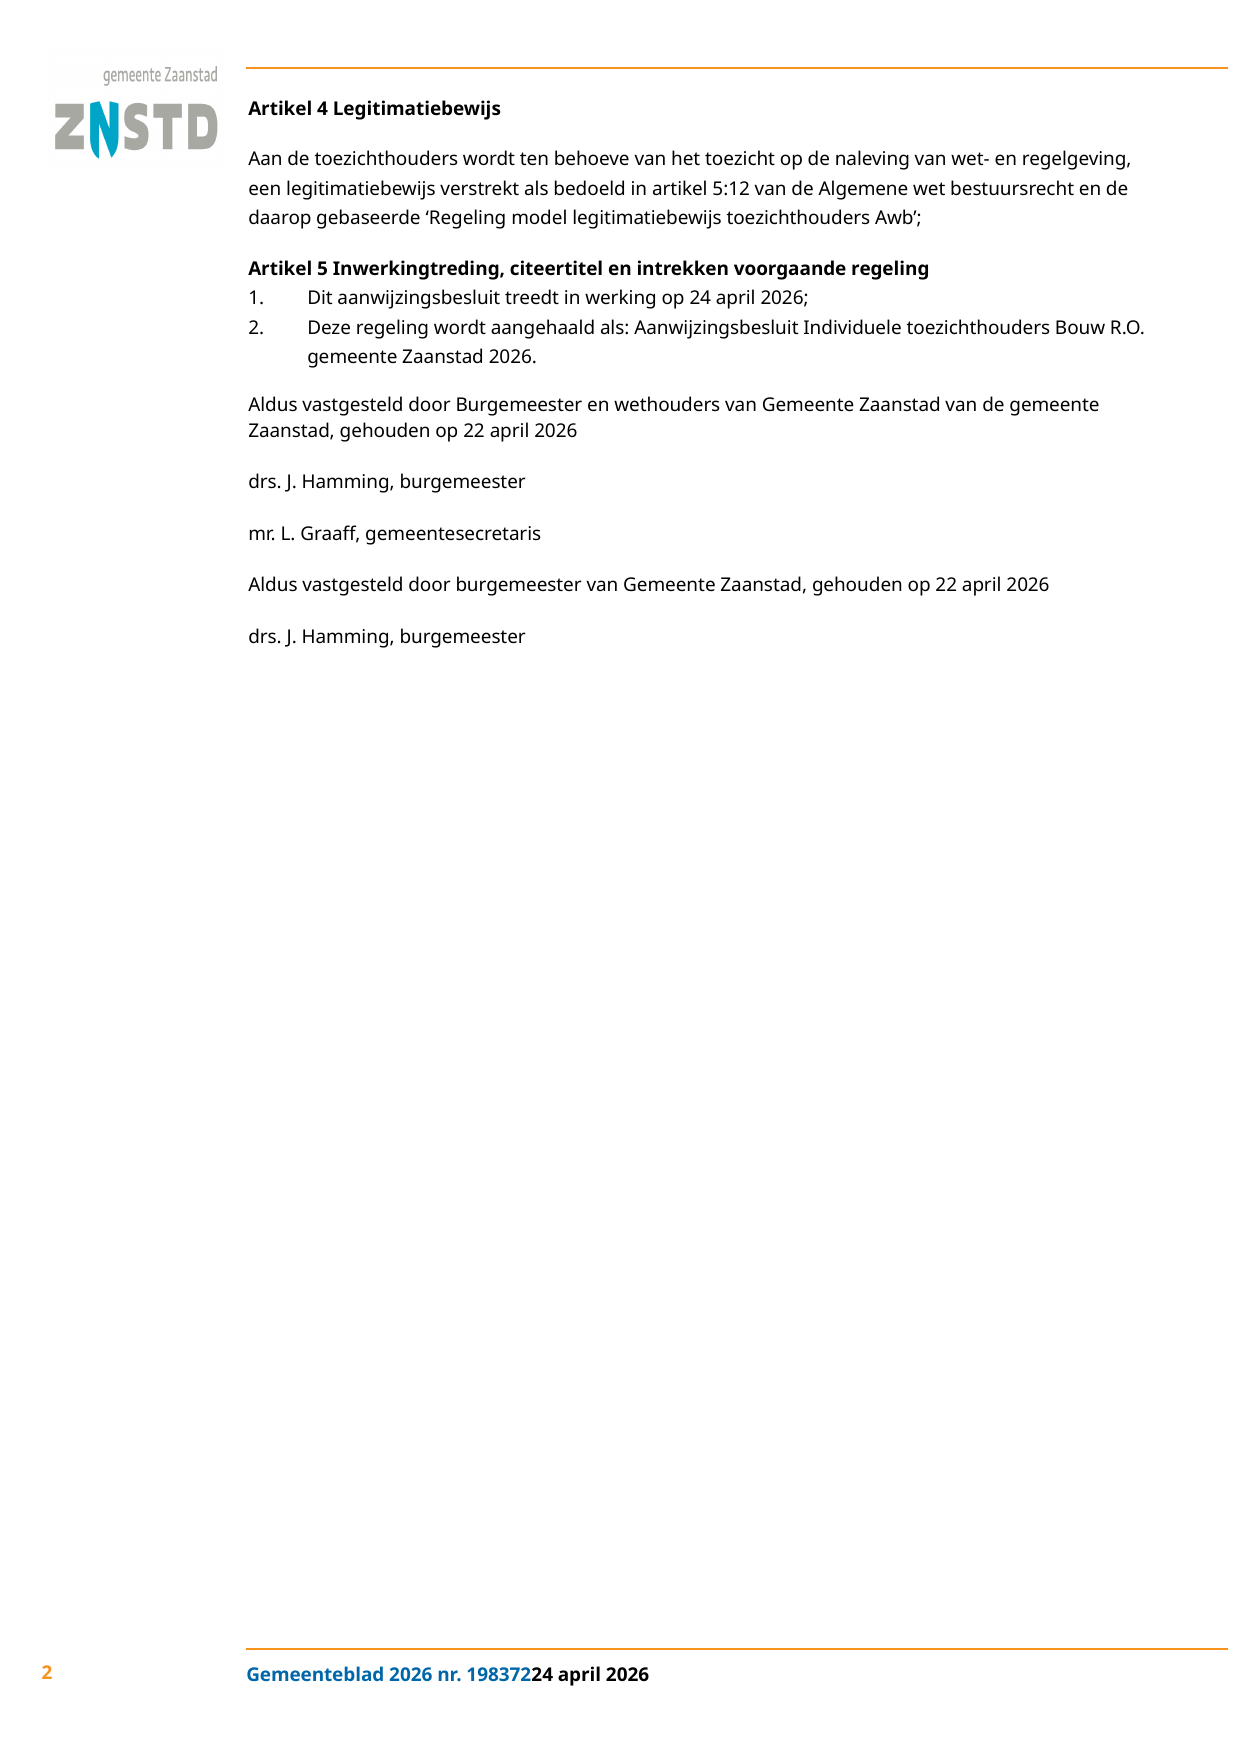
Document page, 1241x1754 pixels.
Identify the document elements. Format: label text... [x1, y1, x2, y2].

list Dit aanwijzingsbesluit treedt in werking op 24 april 2026; [248, 284, 1152, 310]
text Aldus vastgesteld door burgemeester van Gemeente Zaanstad, gehouden op 22 april 2026 [248, 571, 1152, 597]
text Artikel 5 Inwerkingtreding, citeertitel en intrekken voorgaande regeling [248, 255, 1152, 281]
text Aan de toezichthouders wordt ten behoeve van het toezicht op de naleving van wet- en regelgeving, een legitimatiebewijs verstrekt als bedoeld in artikel 5:12 van de Algemene wet bestuursrecht en de daarop gebaseerde ‘Regeling model legitimatiebewijs toezichthouders Awb’; [248, 145, 1152, 230]
list Deze regeling wordt aangehaald als: Aanwijzingsbesluit Individuele toezichthouders Bouw R.O. gemeente Zaanstad 2026. [248, 314, 1152, 369]
text mr. L. Graaff, gemeentesecretaris [248, 520, 1152, 546]
text Artikel 4 Legitimatiebewijs [248, 95, 1152, 121]
text Aldus vastgesteld door Burgemeester en wethouders van Gemeente Zaanstad van de gemeente Zaanstad, gehouden op 22 april 2026 [248, 391, 1152, 443]
picture [41, 47, 231, 172]
text drs. J. Hamming, burgemeester [248, 468, 1152, 494]
text drs. J. Hamming, burgemeester [248, 623, 1152, 649]
